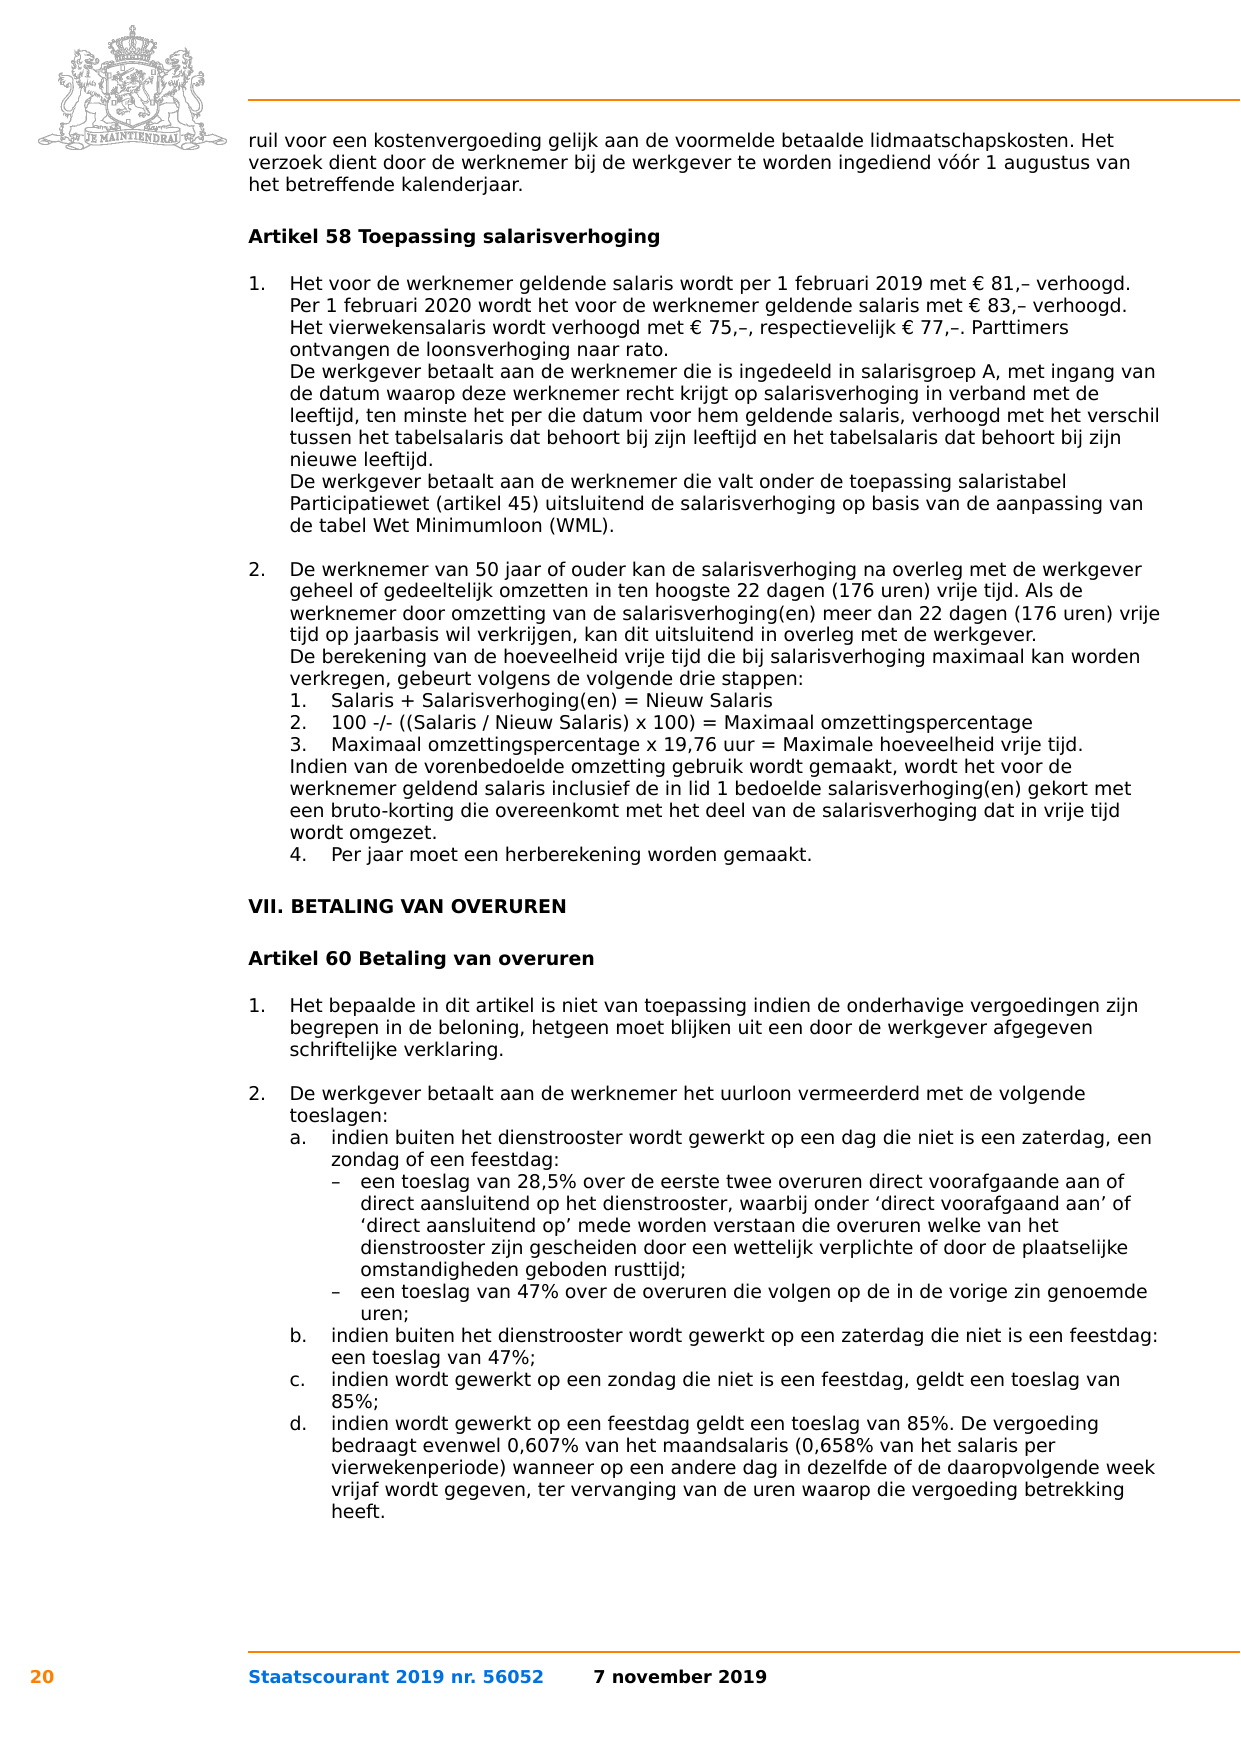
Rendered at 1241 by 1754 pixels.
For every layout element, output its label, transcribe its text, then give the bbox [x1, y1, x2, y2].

text 1. Salaris + Salarisverhoging(en) = Nieuw Salaris [289, 690, 1163, 712]
subtitle Artikel 60 Betaling van overuren [248, 948, 1163, 970]
subtitle VII. BETALING VAN OVERUREN [248, 896, 1163, 918]
text De berekening van de hoeveelheid vrije tijd die bij salarisverhoging maximaal kan worden verkregen, gebeurt volgens de volgende drie stappen: [289, 646, 1163, 690]
picture [38, 25, 227, 150]
text – een toeslag van 28,5% over de eerste twee overuren direct voorafgaande aan of direct aansluitend op het dienstrooster, waarbij onder ‘direct voorafgaand aan’ of ‘direct aansluitend op’ mede worden verstaan die overuren welke van het dienstrooster zijn gescheiden door een wettelijk verplichte of door de plaatselijke omstandigheden geboden rusttijd; [331, 1171, 1163, 1281]
text 4. Per jaar moet een herberekening worden gemaakt. [289, 844, 1163, 866]
text De werkgever betaalt aan de werknemer die valt onder de toepassing salaristabel Participatiewet (artikel 45) uitsluitend de salarisverhoging op basis van de aanpassing van de tabel Wet Minimumloon (WML). [289, 471, 1163, 537]
text De werkgever betaalt aan de werknemer die is ingedeeld in salarisgroep A, met ingang van de datum waarop deze werknemer recht krijgt op salarisverhoging in verband met de leeftijd, ten minste het per die datum voor hem geldende salaris, verhoogd met het verschil tussen het tabelsalaris dat behoort bij zijn leeftijd en het tabelsalaris dat behoort bij zijn nieuwe leeftijd. [289, 361, 1163, 471]
text d. indien wordt gewerkt op een feestdag geldt een toeslag van 85%. De vergoeding bedraagt evenwel 0,607% van het maandsalaris (0,658% van het salaris per vierwekenperiode) wanneer op een andere dag in dezelfde of de daaropvolgende week vrijaf wordt gegeven, ter vervanging van de uren waarop die vergoeding betrekking heeft. [289, 1413, 1163, 1522]
text ruil voor een kostenvergoeding gelijk aan de voormelde betaalde lidmaatschapskosten. Het verzoek dient door de werknemer bij de werkgever te worden ingediend vóór 1 augustus van het betreffende kalenderjaar. [248, 130, 1163, 196]
text Indien van de vorenbedoelde omzetting gebruik wordt gemaakt, wordt het voor de werknemer geldend salaris inclusief de in lid 1 bedoelde salarisverhoging(en) gekort met een bruto-korting die overeenkomt met het deel van de salarisverhoging dat in vrije tijd wordt omgezet. [289, 756, 1163, 844]
text a. indien buiten het dienstrooster wordt gewerkt op een dag die niet is een zaterdag, een zondag of een feestdag: [289, 1127, 1163, 1171]
text c. indien wordt gewerkt op een zondag die niet is een feestdag, geldt een toeslag van 85%; [289, 1369, 1163, 1413]
text 1. Het bepaalde in dit artikel is niet van toepassing indien de onderhavige vergoedingen zijn begrepen in de beloning, hetgeen moet blijken uit een door de werkgever afgegeven schriftelijke verklaring. [248, 995, 1163, 1061]
text 3. Maximaal omzettingspercentage x 19,76 uur = Maximale hoeveelheid vrije tijd. [289, 734, 1163, 756]
text 2. 100 -/- ((Salaris / Nieuw Salaris) x 100) = Maximaal omzettingspercentage [289, 712, 1163, 734]
text – een toeslag van 47% over de overuren die volgen op de in de vorige zin genoemde uren; [331, 1281, 1163, 1325]
subtitle Artikel 58 Toepassing salarisverhoging [248, 226, 1163, 248]
text 1. Het voor de werknemer geldende salaris wordt per 1 februari 2019 met € 81,– verhoogd. Per 1 februari 2020 wordt het voor de werknemer geldende salaris met € 83,– verhoogd. Het vierwekensalaris wordt verhoogd met € 75,–, respectievelijk € 77,–. Parttimers ontvangen de loonsverhoging naar rato. [248, 273, 1163, 361]
text 2. De werkgever betaalt aan de werknemer het uurloon vermeerderd met de volgende toeslagen: [248, 1083, 1163, 1127]
text b. indien buiten het dienstrooster wordt gewerkt op een zaterdag die niet is een feestdag: een toeslag van 47%; [289, 1325, 1163, 1369]
text 2. De werknemer van 50 jaar of ouder kan de salarisverhoging na overleg met de werkgever geheel of gedeeltelijk omzetten in ten hoogste 22 dagen (176 uren) vrije tijd. Als de werknemer door omzetting van de salarisverhoging(en) meer dan 22 dagen (176 uren) vrije tijd op jaarbasis wil verkrijgen, kan dit uitsluitend in overleg met de werkgever. [248, 558, 1163, 646]
